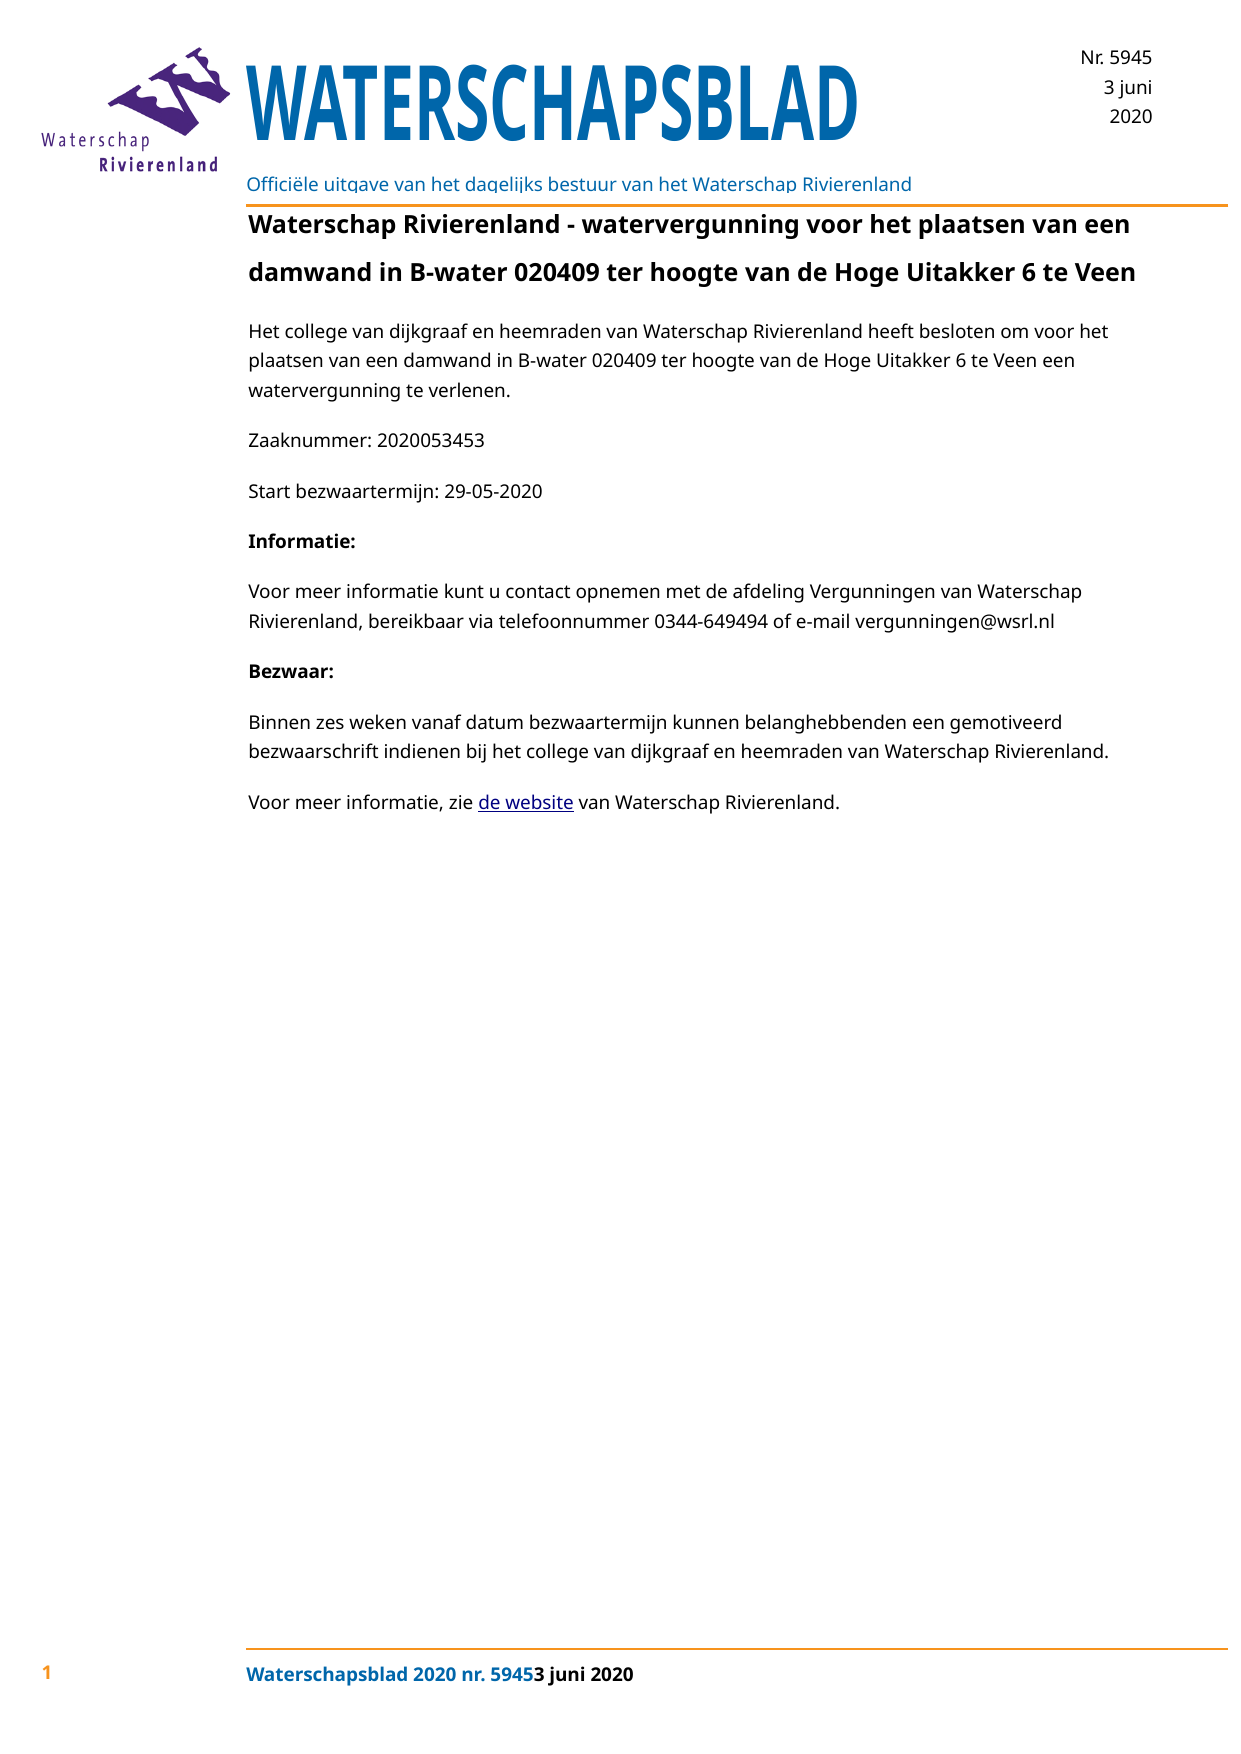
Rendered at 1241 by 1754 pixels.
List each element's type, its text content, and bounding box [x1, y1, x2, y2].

text Zaaknummer: 2020053453 [248, 427, 1152, 453]
text Binnen zes weken vanaf datum bezwaartermijn kunnen belanghebbenden een gemotiveerd bezwaarschrift indienen bij het college van dijkgraaf en heemraden van Waterschap Rivierenland. [248, 709, 1152, 764]
text Waterschap Rivierenland - watervergunning voor het plaatsen van een damwand in B-water 020409 ter hoogte van de Hoge Uitakker 6 te Veen [248, 207, 1152, 288]
text Start bezwaartermijn: 29-05-2020 [248, 478, 1152, 504]
text Bezwaar: [248, 659, 1152, 684]
text Informatie: [248, 528, 1152, 554]
picture [41, 47, 231, 172]
text Het college van dijkgraaf en heemraden van Waterschap Rivierenland heeft besloten om voor het plaatsen van een damwand in B-water 020409 ter hoogte van de Hoge Uitakker 6 te Veen een watervergunning te verlenen. [248, 318, 1152, 403]
text Voor meer informatie kunt u contact opnemen met de afdeling Vergunningen van Waterschap Rivierenland, bereikbaar via telefoonnummer 0344-649494 of e-mail vergunningen@wsrl.nl [248, 579, 1152, 634]
text Voor meer informatie, zie de website van Waterschap Rivierenland. [248, 789, 1152, 815]
